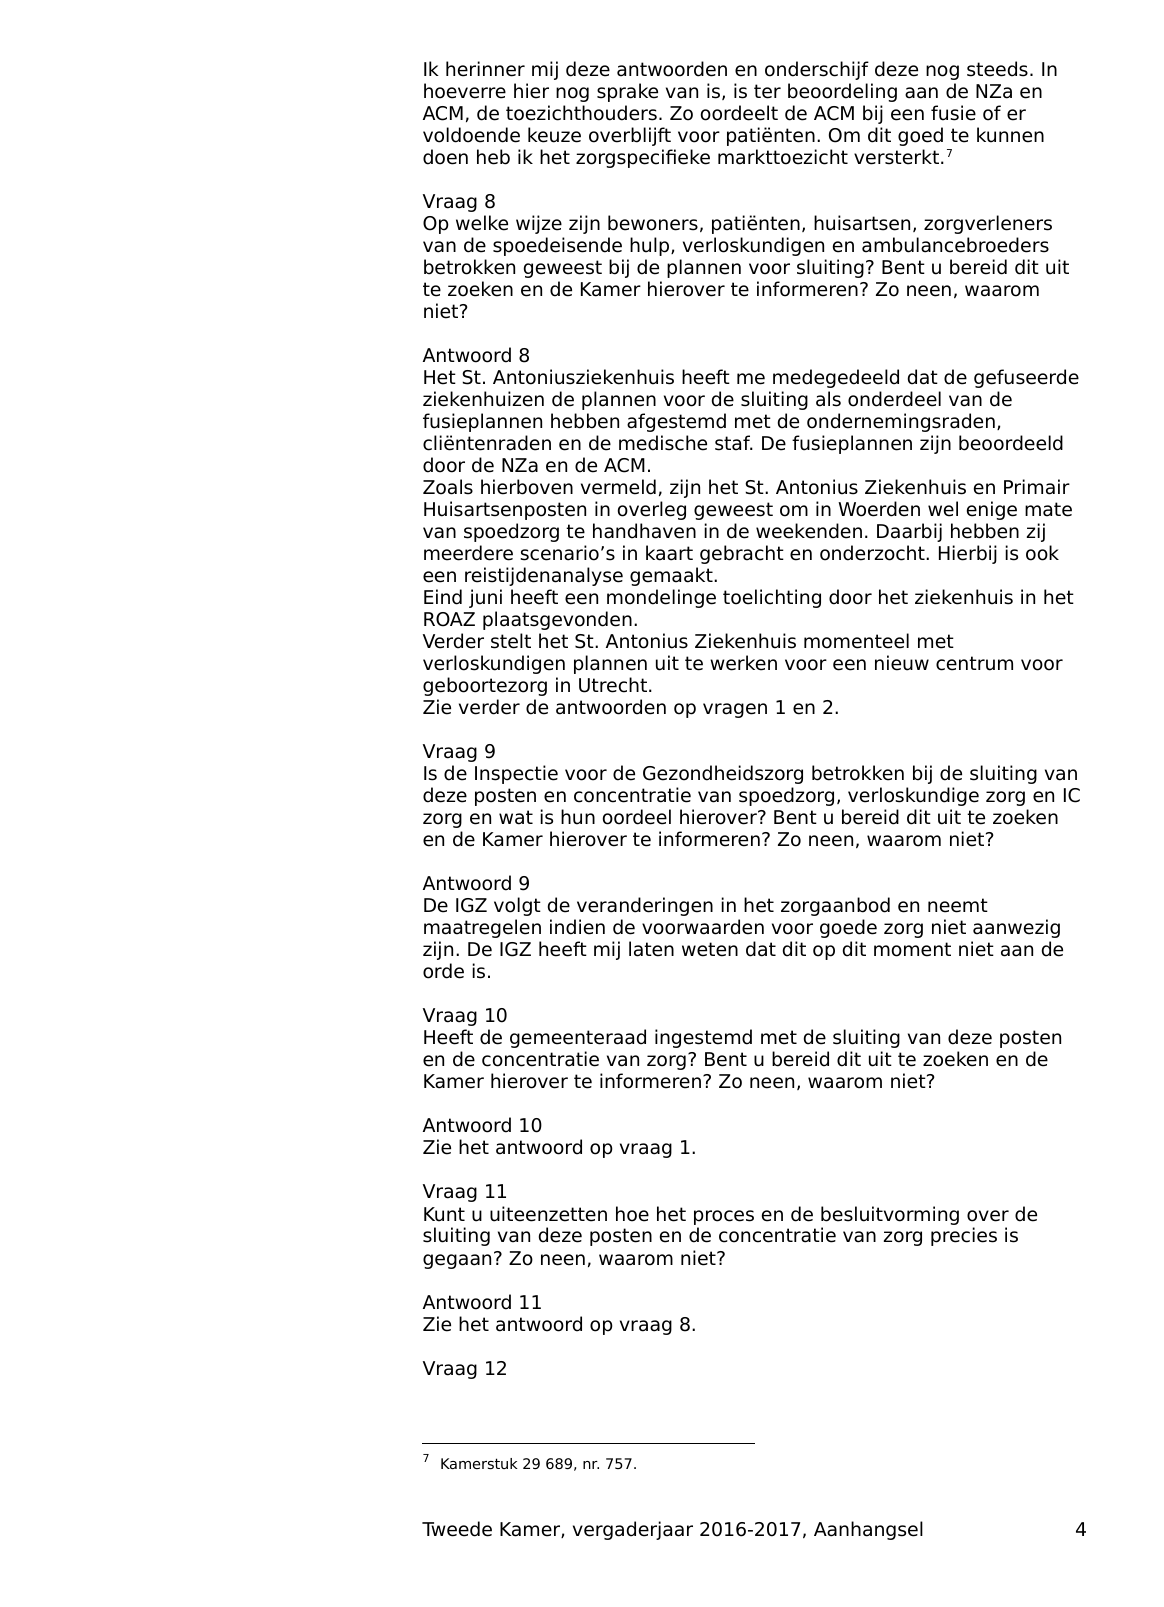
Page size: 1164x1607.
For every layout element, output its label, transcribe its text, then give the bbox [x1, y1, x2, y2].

text Vraag 9 [422, 741, 1087, 763]
text Op welke wijze zijn bewoners, patiënten, huisartsen, zorgverleners van de spoedeisende hulp, verloskundigen en ambulancebroeders betrokken geweest bij de plannen voor sluiting? Bent u bereid dit uit te zoeken en de Kamer hierover te informeren? Zo neen, waarom niet? [422, 213, 1087, 323]
text Antwoord 9 [422, 873, 1087, 895]
text Het St. Antoniusziekenhuis heeft me medegedeeld dat de gefuseerde ziekenhuizen de plannen voor de sluiting als onderdeel van de fusieplannen hebben afgestemd met de ondernemingsraden, cliëntenraden en de medische staf. De fusieplannen zijn beoordeeld door de NZa en de ACM. [422, 367, 1087, 477]
text Zoals hierboven vermeld, zijn het St. Antonius Ziekenhuis en Primair Huisartsenposten in overleg geweest om in Woerden wel enige mate van spoedzorg te handhaven in de weekenden. Daarbij hebben zij meerdere scenario’s in kaart gebracht en onderzocht. Hierbij is ook een reistijdenanalyse gemaakt. [422, 477, 1087, 587]
text Vraag 10 [422, 1005, 1087, 1027]
text Heeft de gemeenteraad ingestemd met de sluiting van deze posten en de concentratie van zorg? Bent u bereid dit uit te zoeken en de Kamer hierover te informeren? Zo neen, waarom niet? [422, 1027, 1087, 1093]
text Zie het antwoord op vraag 1. [422, 1137, 1087, 1159]
text Ik herinner mij deze antwoorden en onderschijf deze nog steeds. In hoeverre hier nog sprake van is, is ter beoordeling aan de NZa en ACM, de toezichthouders. Zo oordeelt de ACM bij een fusie of er voldoende keuze overblijft voor patiënten. Om dit goed te kunnen doen heb ik het zorgspecifieke markttoezicht versterkt. [422, 59, 1087, 169]
text Eind juni heeft een mondelinge toelichting door het ziekenhuis in het ROAZ plaatsgevonden. [422, 587, 1087, 631]
text Vraag 12 [422, 1358, 1087, 1380]
text Kamerstuk 29 689, nr. 757. [422, 1452, 1087, 1474]
text De IGZ volgt de veranderingen in het zorgaanbod en neemt maatregelen indien de voorwaarden voor goede zorg niet aanwezig zijn. De IGZ heeft mij laten weten dat dit op dit moment niet aan de orde is. [422, 895, 1087, 983]
text Zie het antwoord op vraag 8. [422, 1313, 1087, 1336]
text Zie verder de antwoorden op vragen 1 en 2. [422, 697, 1087, 719]
text Antwoord 8 [422, 345, 1087, 367]
text Kunt u uiteenzetten hoe het proces en de besluitvorming over de sluiting van deze posten en de concentratie van zorg precies is gegaan? Zo neen, waarom niet? [422, 1203, 1087, 1269]
text Verder stelt het St. Antonius Ziekenhuis momenteel met verloskundigen plannen uit te werken voor een nieuw centrum voor geboortezorg in Utrecht. [422, 631, 1087, 697]
text Antwoord 10 [422, 1115, 1087, 1137]
text Antwoord 11 [422, 1292, 1087, 1313]
text Vraag 8 [422, 191, 1087, 213]
text Is de Inspectie voor de Gezondheidszorg betrokken bij de sluiting van deze posten en concentratie van spoedzorg, verloskundige zorg en IC zorg en wat is hun oordeel hierover? Bent u bereid dit uit te zoeken en de Kamer hierover te informeren? Zo neen, waarom niet? [422, 763, 1087, 851]
text Vraag 11 [422, 1181, 1087, 1203]
